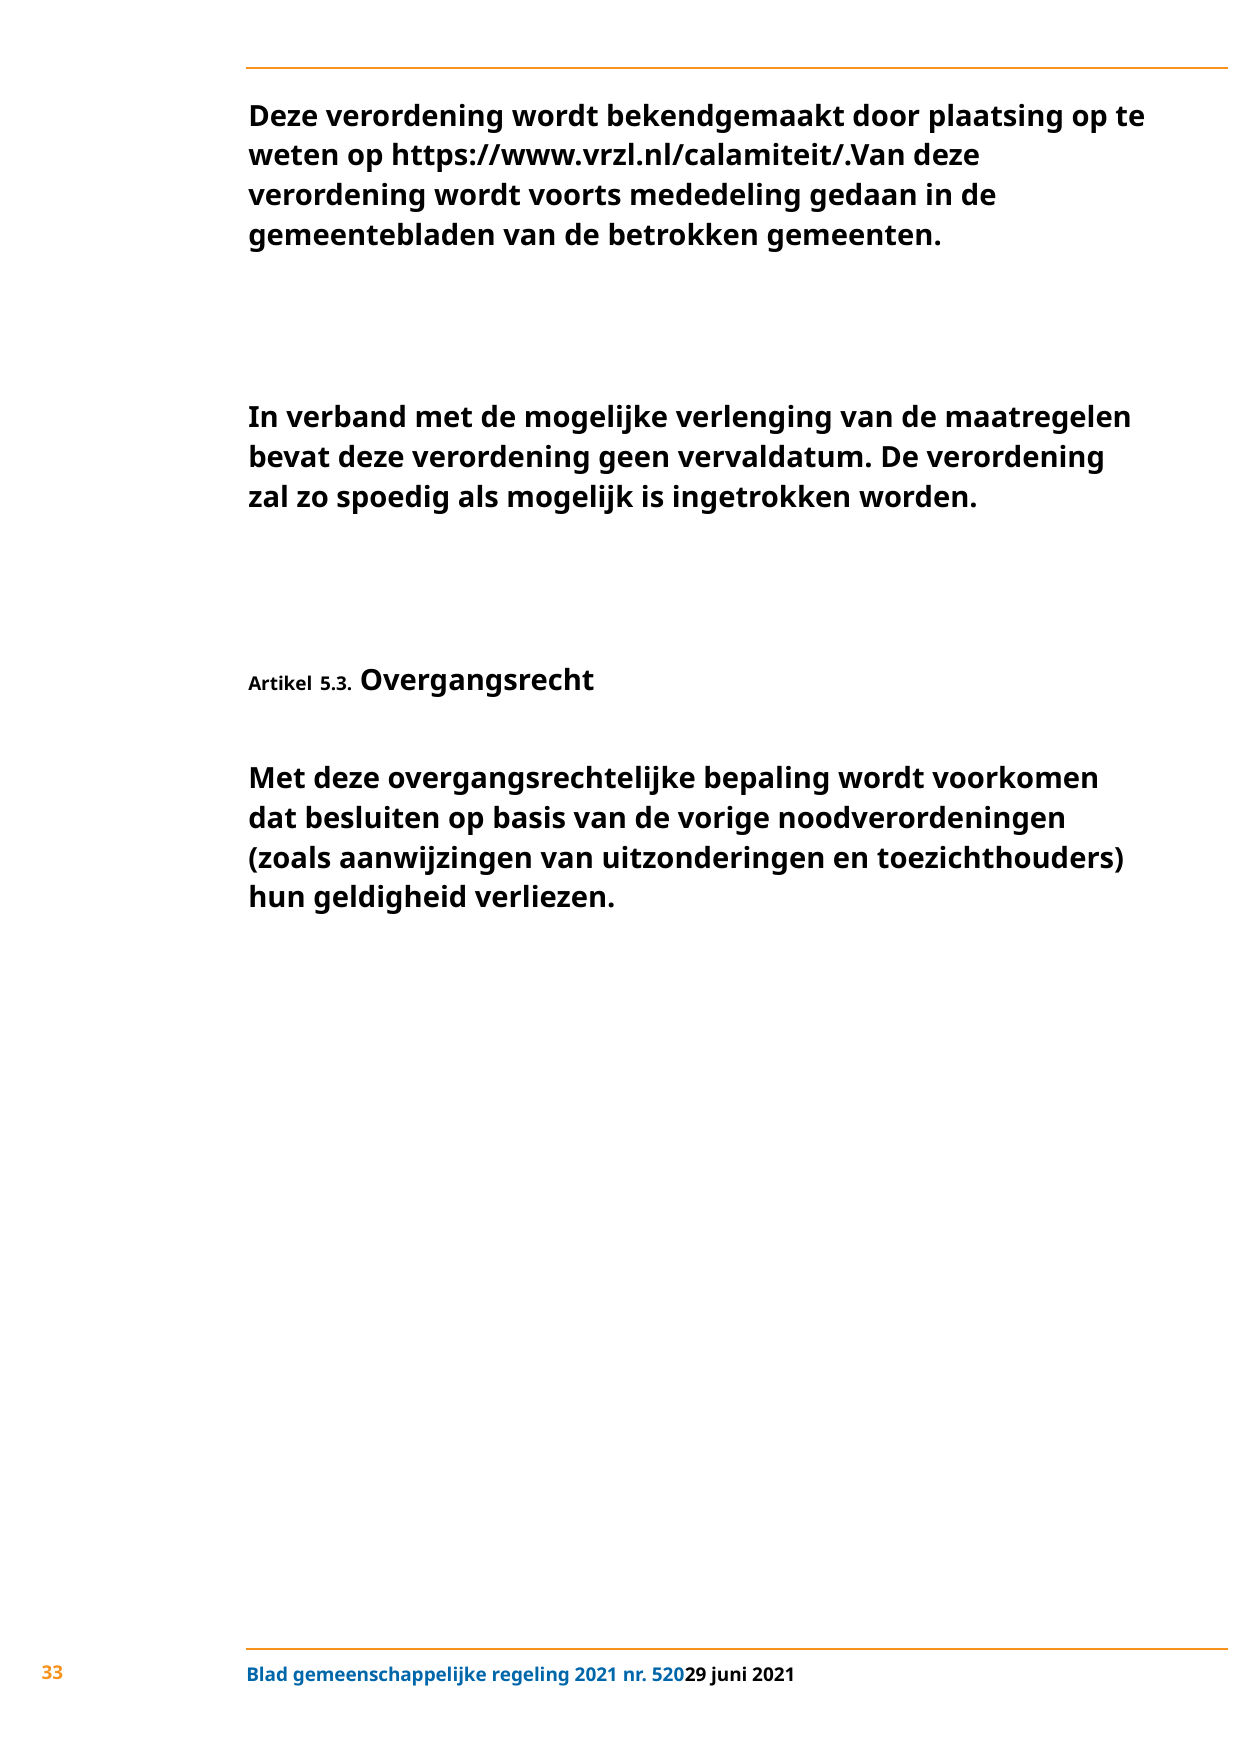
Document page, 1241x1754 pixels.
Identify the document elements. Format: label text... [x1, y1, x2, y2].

text Met deze overgangsrechtelijke bepaling wordt voorkomen dat besluiten op basis van de vorige noodverordeningen (zoals aanwijzingen van uitzonderingen en toezichthouders) hun geldigheid verliezen. [248, 757, 1152, 916]
text In verband met de mogelijke verlenging van de maatregelen bevat deze verordening geen vervaldatum. De verordening zal zo spoedig als mogelijk is ingetrokken worden. [248, 397, 1152, 516]
text Deze verordening wordt bekendgemaakt door plaatsing op te weten op https://www.vrzl.nl/calamiteit/.Van deze verordening wordt voorts mededeling gedaan in de gemeentebladen van de betrokken gemeenten. [248, 95, 1152, 253]
picture [41, 47, 231, 172]
text Artikel 5.3. Overgangsrecht [248, 659, 1152, 699]
